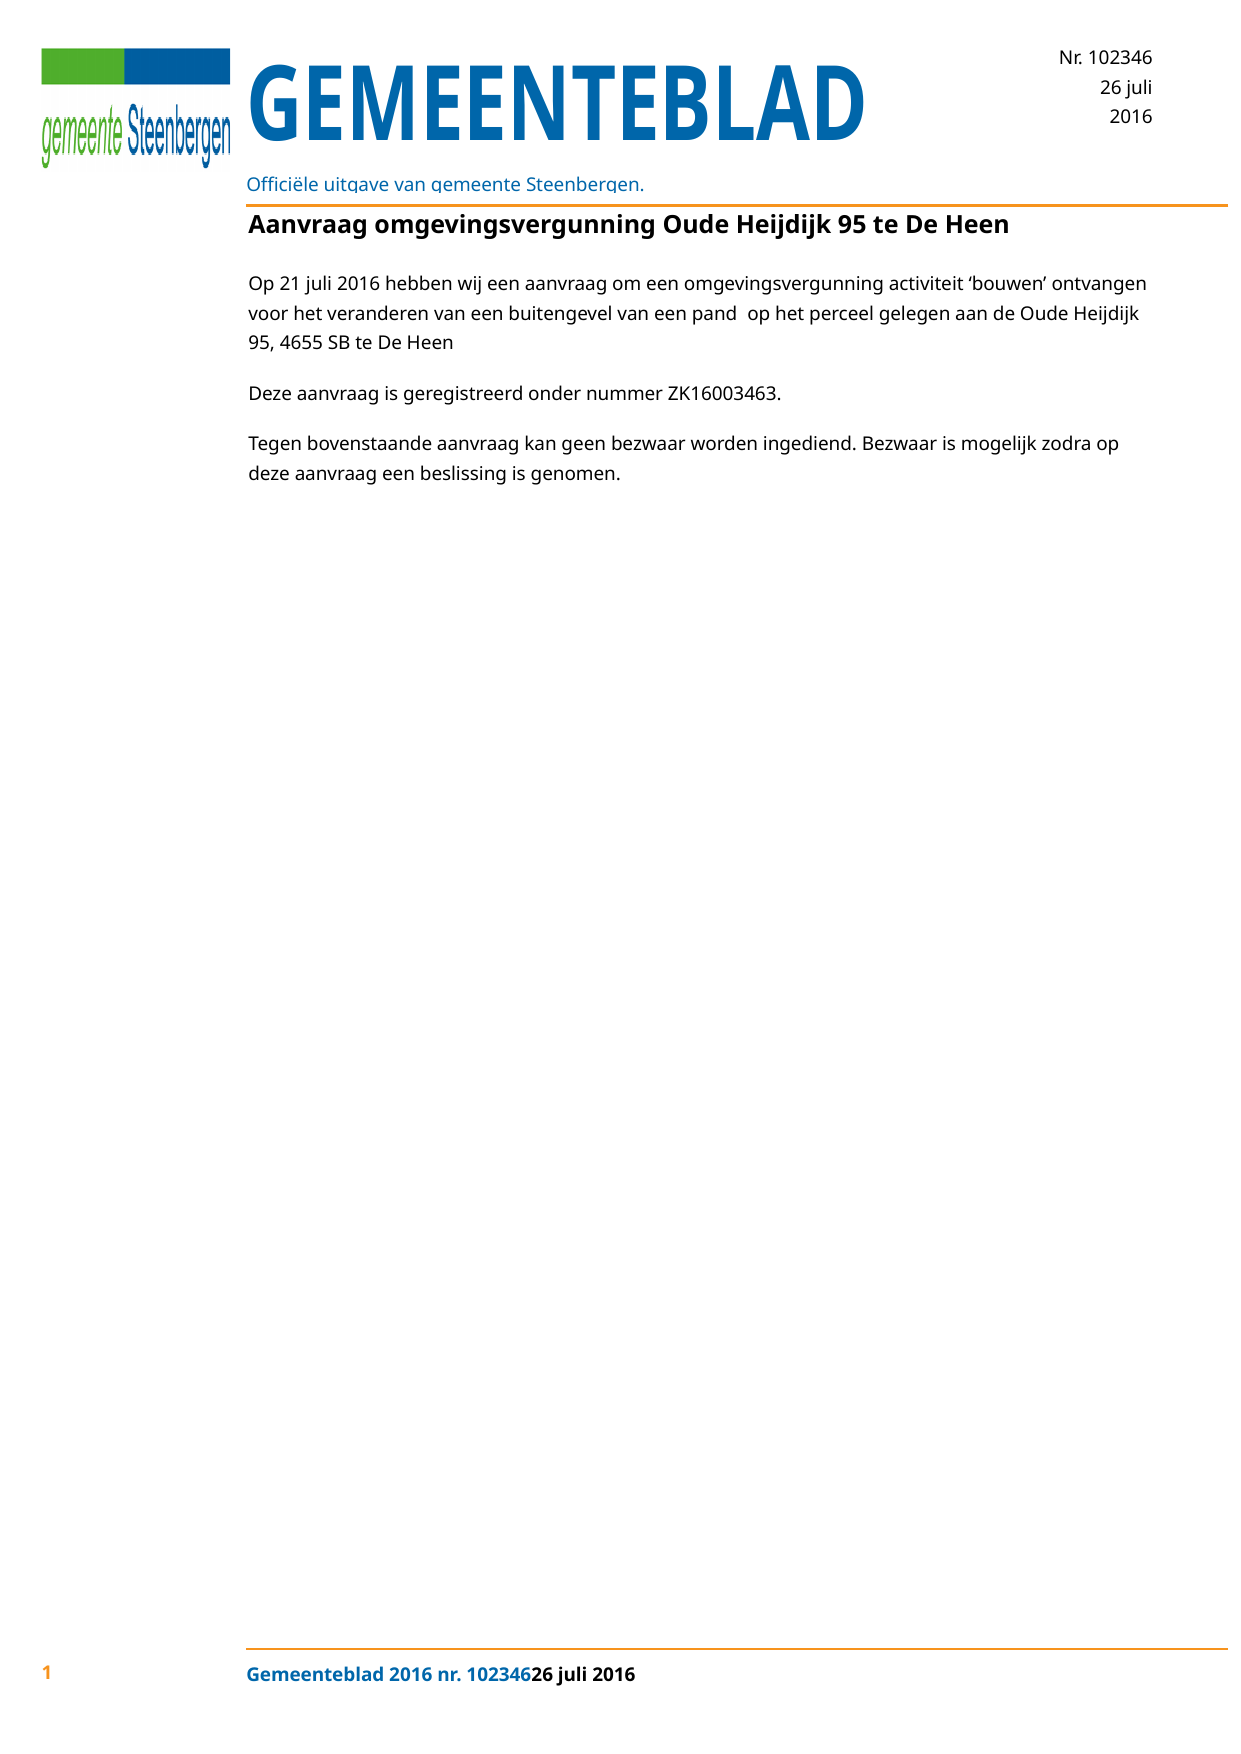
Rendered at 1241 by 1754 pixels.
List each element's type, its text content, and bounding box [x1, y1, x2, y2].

text Aanvraag omgevingsvergunning Oude Heijdijk 95 te De Heen [248, 207, 1152, 241]
text Tegen bovenstaande aanvraag kan geen bezwaar worden ingediend. Bezwaar is mogelijk zodra op deze aanvraag een beslissing is genomen. [248, 430, 1152, 486]
text Deze aanvraag is geregistreerd onder nummer ZK16003463. [248, 380, 1152, 406]
text Op 21 juli 2016 hebben wij een aanvraag om een omgevingsvergunning activiteit ‘bouwen’ ontvangen voor het veranderen van een buitengevel van een pand op het perceel gelegen aan de Oude Heijdijk 95, 4655 SB te De Heen [248, 270, 1152, 355]
picture [41, 47, 231, 172]
